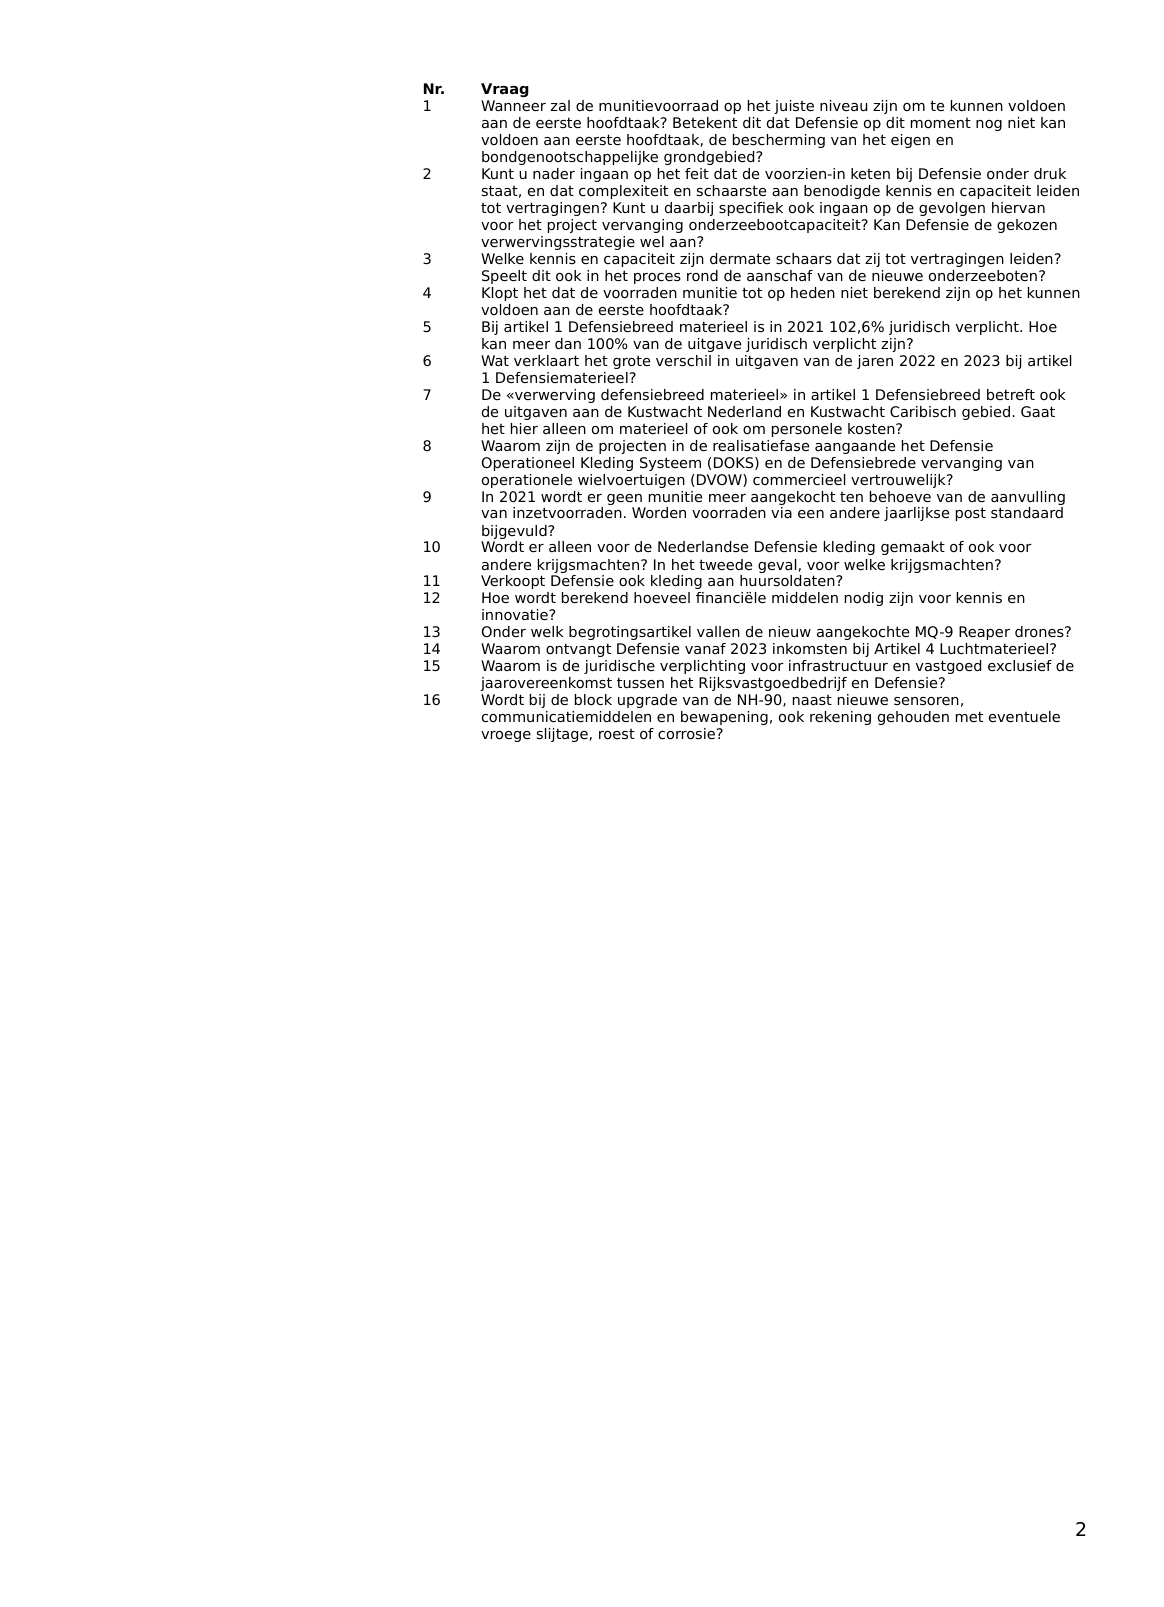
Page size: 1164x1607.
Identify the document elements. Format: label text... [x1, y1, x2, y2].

table_cell Klopt het dat de voorraden munitie tot op heden niet berekend zijn op het kunnen voldoen aan de eerste hoofdtaak? [475, 285, 1087, 319]
table_cell 5 [422, 319, 475, 353]
table_cell De «verwerving defensiebreed materieel» in artikel 1 Defensiebreed betreft ook de uitgaven aan de Kustwacht Nederland en Kustwacht Caribisch gebied. Gaat het hier alleen om materieel of ook om personele kosten? [475, 387, 1087, 437]
table_cell 13 [422, 624, 475, 641]
table_cell 7 [422, 387, 475, 437]
table_cell Waarom zijn de projecten in de realisatiefase aangaande het Defensie Operationeel Kleding Systeem (DOKS) en de Defensiebrede vervanging van operationele wielvoertuigen (DVOW) commercieel vertrouwelijk? [475, 438, 1087, 488]
table_cell 12 [422, 590, 475, 624]
table_cell 3 [422, 251, 475, 285]
table_cell 9 [422, 489, 475, 539]
table_cell In 2021 wordt er geen munitie meer aangekocht ten behoeve van de aanvulling van inzetvoorraden. Worden voorraden via een andere jaarlijkse post standaard bijgevuld? [475, 489, 1087, 539]
table_cell 14 [422, 641, 475, 658]
table_cell Hoe wordt berekend hoeveel financiële middelen nodig zijn voor kennis en innovatie? [475, 590, 1087, 624]
table_cell 2 [422, 166, 475, 251]
table_cell 8 [422, 438, 475, 488]
table_cell Wanneer zal de munitievoorraad op het juiste niveau zijn om te kunnen voldoen aan de eerste hoofdtaak? Betekent dit dat Defensie op dit moment nog niet kan voldoen aan eerste hoofdtaak, de bescherming van het eigen en bondgenootschappelijke grondgebied? [475, 98, 1087, 166]
table_cell 6 [422, 353, 475, 387]
table_cell Wordt er alleen voor de Nederlandse Defensie kleding gemaakt of ook voor andere krijgsmachten? In het tweede geval, voor welke krijgsmachten? [475, 539, 1087, 573]
table_cell Wat verklaart het grote verschil in uitgaven van de jaren 2022 en 2023 bij artikel 1 Defensiematerieel? [475, 353, 1087, 387]
table_cell Onder welk begrotingsartikel vallen de nieuw aangekochte MQ-9 Reaper drones? [475, 624, 1087, 641]
table_cell 11 [422, 573, 475, 590]
table_cell 15 [422, 658, 475, 692]
table_cell Kunt u nader ingaan op het feit dat de voorzien-in keten bij Defensie onder druk staat, en dat complexiteit en schaarste aan benodigde kennis en capaciteit leiden tot vertragingen? Kunt u daarbij specifiek ook ingaan op de gevolgen hiervan voor het project vervanging onderzeebootcapaciteit? Kan Defensie de gekozen verwervingsstrategie wel aan? [475, 166, 1087, 251]
table_cell Wordt bij de block upgrade van de NH-90, naast nieuwe sensoren, communicatiemiddelen en bewapening, ook rekening gehouden met eventuele vroege slijtage, roest of corrosie? [475, 692, 1087, 743]
table_cell 16 [422, 692, 475, 743]
table_header Vraag [475, 81, 1087, 98]
table_cell Waarom is de juridische verplichting voor infrastructuur en vastgoed exclusief de jaarovereenkomst tussen het Rijksvastgoedbedrijf en Defensie? [475, 658, 1087, 692]
table_cell 4 [422, 285, 475, 319]
table_cell Bij artikel 1 Defensiebreed materieel is in 2021 102,6% juridisch verplicht. Hoe kan meer dan 100% van de uitgave juridisch verplicht zijn? [475, 319, 1087, 353]
table_cell Verkoopt Defensie ook kleding aan huursoldaten? [475, 573, 1087, 590]
table_cell 10 [422, 539, 475, 573]
table_cell 1 [422, 98, 475, 166]
table_cell Welke kennis en capaciteit zijn dermate schaars dat zij tot vertragingen leiden? Speelt dit ook in het proces rond de aanschaf van de nieuwe onderzeeboten? [475, 251, 1087, 285]
table_header Nr. [422, 81, 475, 98]
table_cell Waarom ontvangt Defensie vanaf 2023 inkomsten bij Artikel 4 Luchtmaterieel? [475, 641, 1087, 658]
